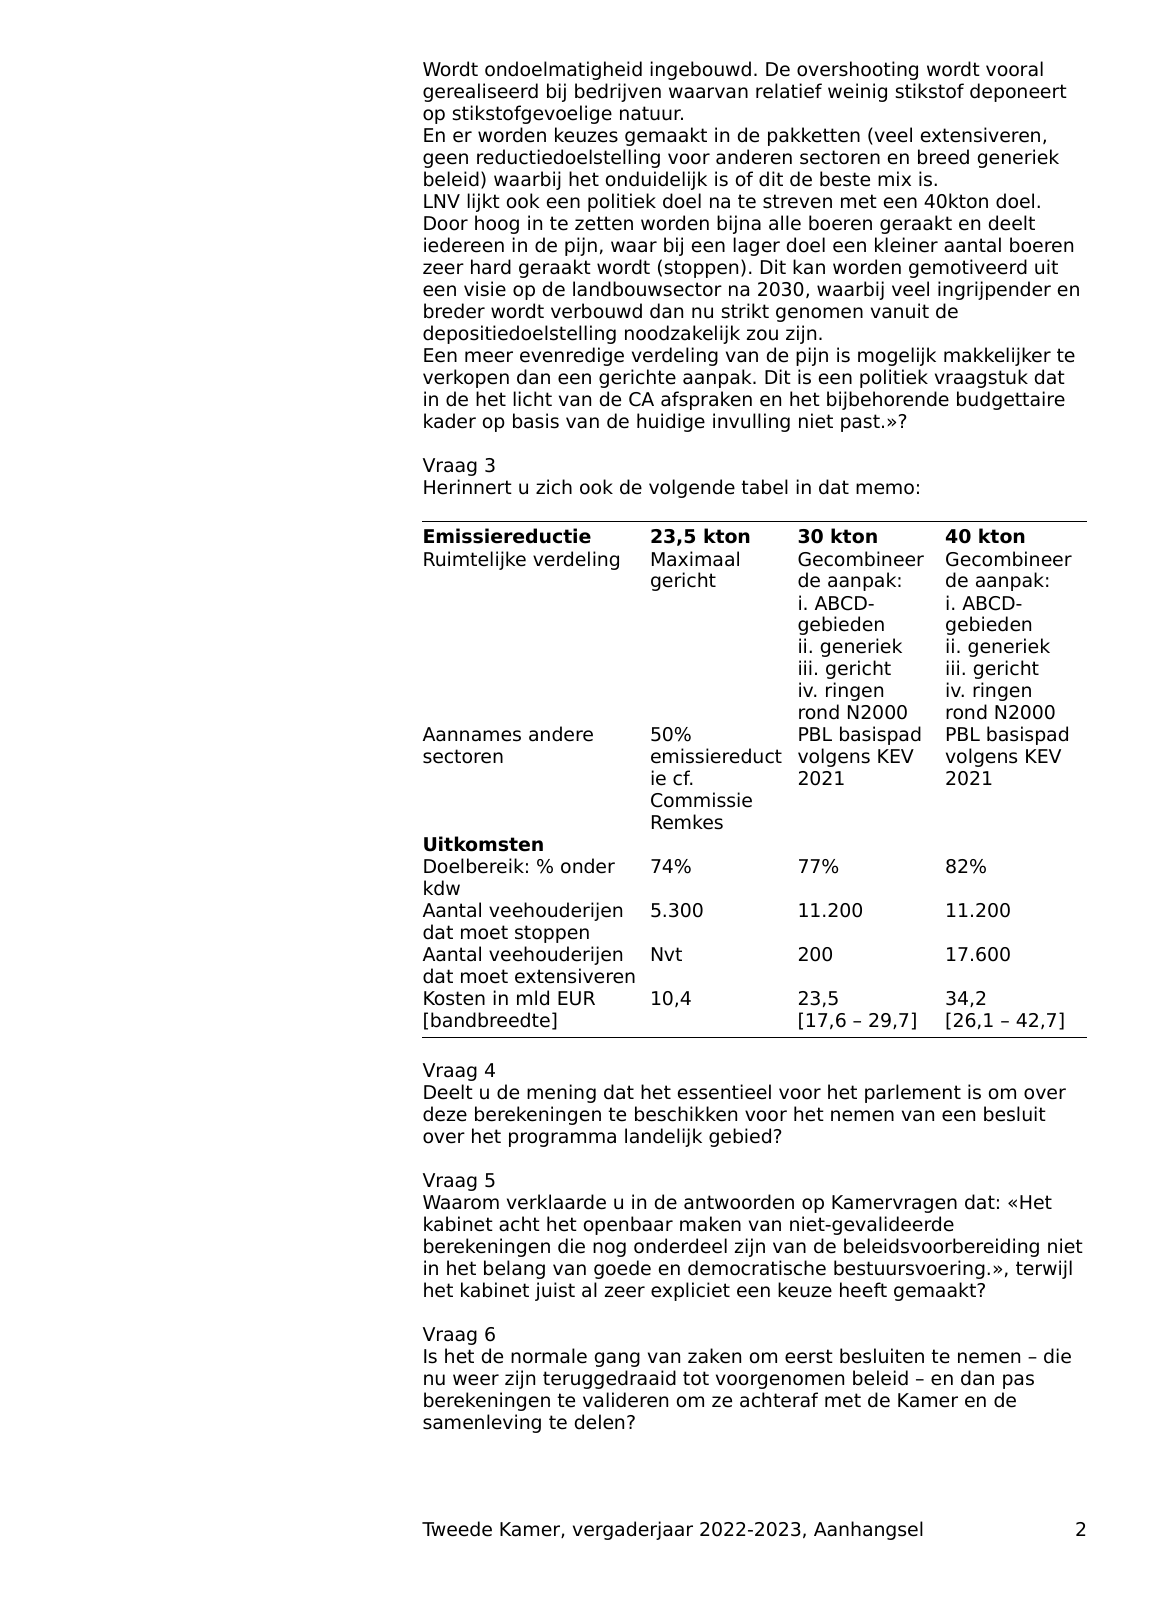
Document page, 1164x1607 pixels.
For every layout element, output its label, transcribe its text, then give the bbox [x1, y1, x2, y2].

text Vraag 5 [422, 1170, 1087, 1192]
table_cell Maximaal gericht [644, 549, 791, 724]
text Wordt ondoelmatigheid ingebouwd. De overshooting wordt vooral gerealiseerd bij bedrijven waarvan relatief weinig stikstof deponeert op stikstofgevoelige natuur. [422, 59, 1087, 125]
table_cell 34,2 [26,1 – 42,7] [939, 988, 1087, 1037]
table_cell 17.600 [939, 944, 1087, 988]
table_cell 77% [791, 856, 939, 900]
text LNV lijkt ook een politiek doel na te streven met een 40kton doel. Door hoog in te zetten worden bijna alle boeren geraakt en deelt iedereen in de pijn, waar bij een lager doel een kleiner aantal boeren zeer hard geraakt wordt (stoppen). Dit kan worden gemotiveerd uit een visie op de landbouwsector na 2030, waarbij veel ingrijpender en breder wordt verbouwd dan nu strikt genomen vanuit de depositiedoelstelling noodzakelijk zou zijn. [422, 191, 1087, 345]
table_cell Aannames andere sectoren [422, 724, 644, 834]
table_cell 23,5 [17,6 – 29,7] [791, 988, 939, 1037]
table_cell PBL basispad volgens KEV 2021 [939, 724, 1087, 834]
table_cell PBL basispad volgens KEV 2021 [791, 724, 939, 834]
table_cell Nvt [644, 944, 791, 988]
table_cell [939, 834, 1087, 856]
text Waarom verklaarde u in de antwoorden op Kamervragen dat: «Het kabinet acht het openbaar maken van niet-gevalideerde berekeningen die nog onderdeel zijn van de beleidsvoorbereiding niet in het belang van goede en democratische bestuursvoering.», terwijl het kabinet juist al zeer expliciet een keuze heeft gemaakt? [422, 1192, 1087, 1302]
text Deelt u de mening dat het essentieel voor het parlement is om over deze berekeningen te beschikken voor het nemen van een besluit over het programma landelijk gebied? [422, 1082, 1087, 1148]
table_cell Kosten in mld EUR [bandbreedte] [422, 988, 644, 1037]
table_cell [791, 834, 939, 856]
text Herinnert u zich ook de volgende tabel in dat memo: [422, 477, 1087, 499]
table_header Emissiereductie [422, 522, 644, 548]
text Vraag 3 [422, 455, 1087, 477]
text Vraag 6 [422, 1324, 1087, 1346]
table_cell Gecombineerde aanpak: i. ABCD-gebieden ii. generiek iii. gericht iv. ringen rond N2000 [939, 549, 1087, 724]
table_header 40 kton [939, 522, 1087, 548]
table_cell 50% emissiereductie cf. Commissie Remkes [644, 724, 791, 834]
table_cell Uitkomsten [422, 834, 644, 856]
table_cell 10,4 [644, 988, 791, 1037]
table_cell 5.300 [644, 900, 791, 944]
table_cell Ruimtelijke verdeling [422, 549, 644, 724]
table_cell Gecombineerde aanpak: i. ABCD-gebieden ii. generiek iii. gericht iv. ringen rond N2000 [791, 549, 939, 724]
table_cell Doelbereik: % onder kdw [422, 856, 644, 900]
table_header 23,5 kton [644, 522, 791, 548]
table_cell Aantal veehouderijen dat moet stoppen [422, 900, 644, 944]
table_cell 200 [791, 944, 939, 988]
text Is het de normale gang van zaken om eerst besluiten te nemen – die nu weer zijn teruggedraaid tot voorgenomen beleid – en dan pas berekeningen te valideren om ze achteraf met de Kamer en de samenleving te delen? [422, 1346, 1087, 1434]
table_header 30 kton [791, 522, 939, 548]
table_cell 82% [939, 856, 1087, 900]
table_cell 11.200 [939, 900, 1087, 944]
table_cell [644, 834, 791, 856]
table_cell 74% [644, 856, 791, 900]
table_cell Aantal veehouderijen dat moet extensiveren [422, 944, 644, 988]
text Vraag 4 [422, 1060, 1087, 1082]
text En er worden keuzes gemaakt in de pakketten (veel extensiveren, geen reductiedoelstelling voor anderen sectoren en breed generiek beleid) waarbij het onduidelijk is of dit de beste mix is. [422, 125, 1087, 191]
text Een meer evenredige verdeling van de pijn is mogelijk makkelijker te verkopen dan een gerichte aanpak. Dit is een politiek vraagstuk dat in de het licht van de CA afspraken en het bijbehorende budgettaire kader op basis van de huidige invulling niet past.»? [422, 345, 1087, 433]
table_cell 11.200 [791, 900, 939, 944]
